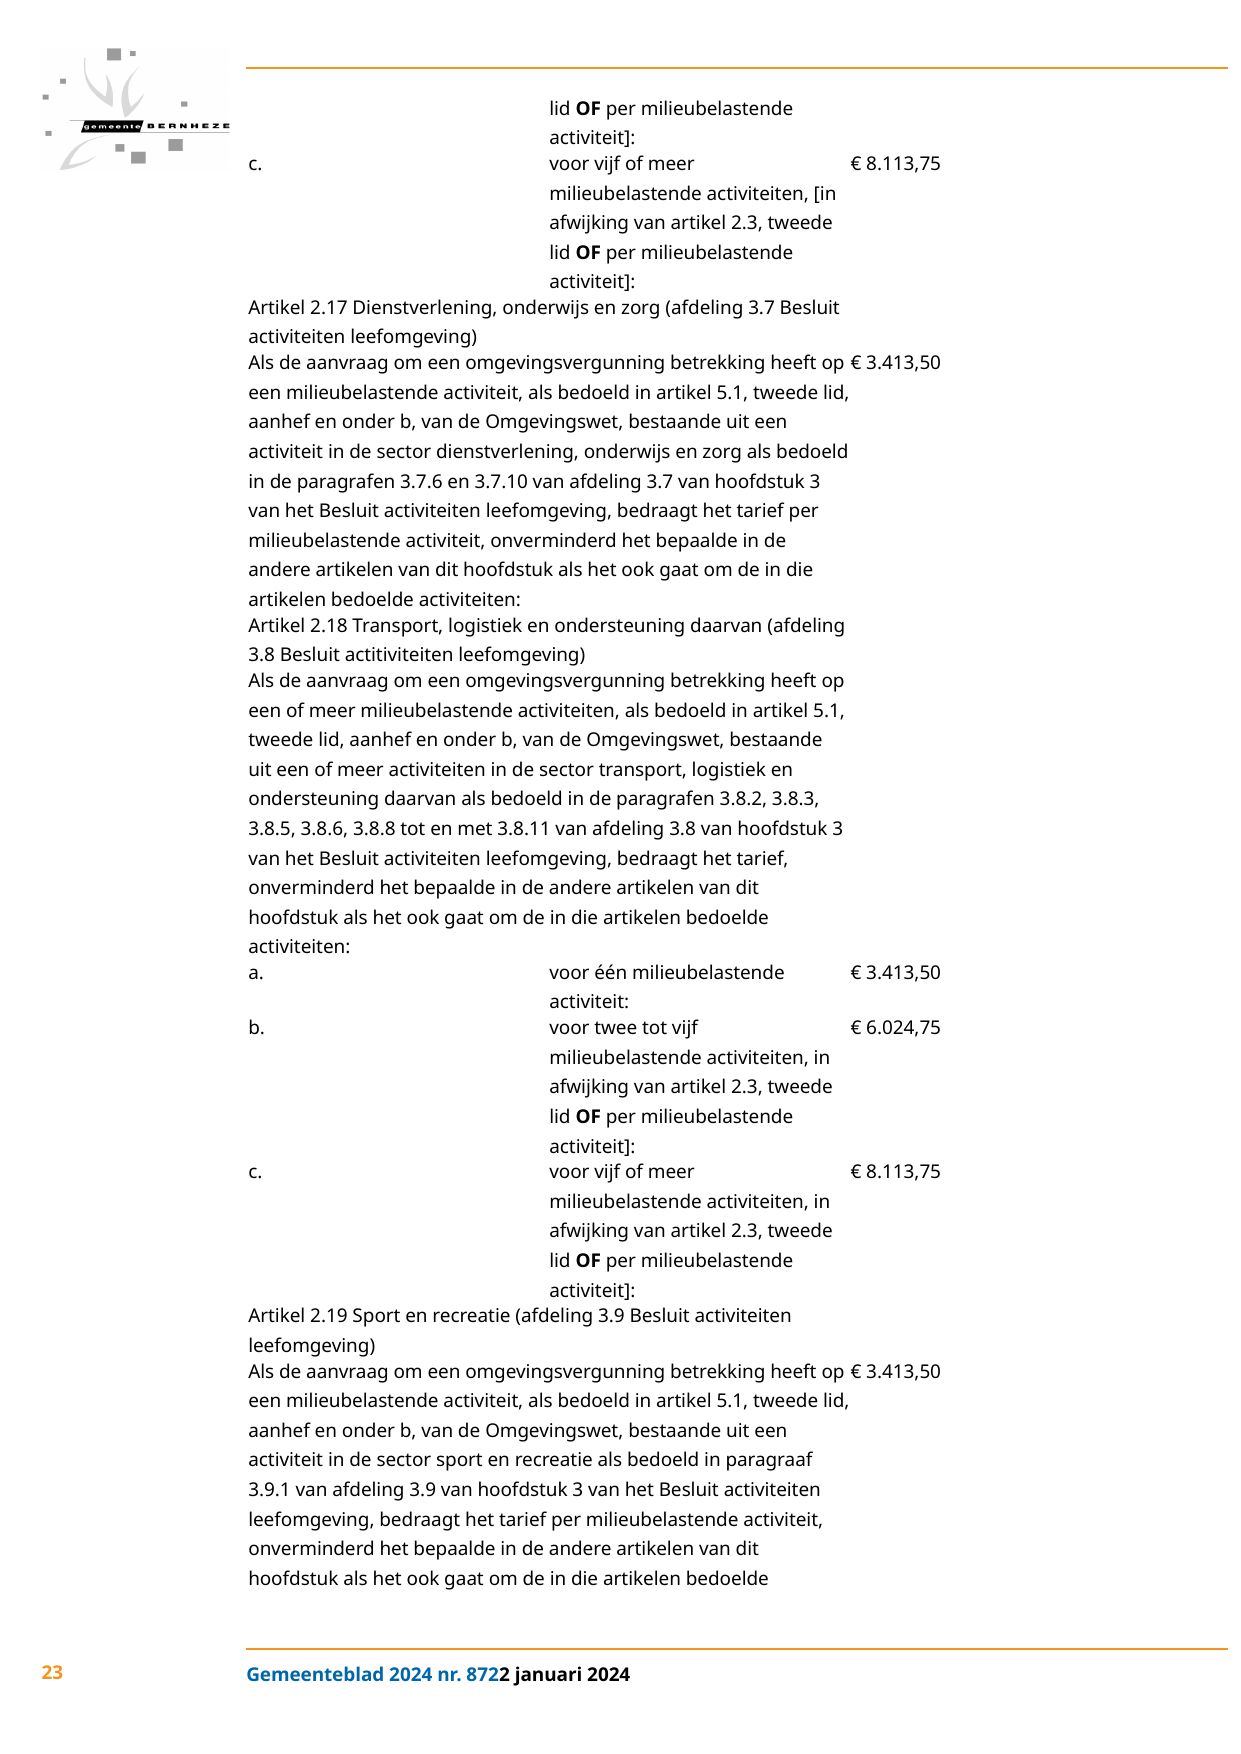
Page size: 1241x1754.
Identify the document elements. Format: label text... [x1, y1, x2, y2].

table_cell Artikel 2.18 Transport, logistiek en ondersteuning daarvan (afdeling 3.8 Besluit actitiviteiten leefomgeving) [248, 612, 850, 667]
table_cell voor twee tot vijf milieubelastende activiteiten, in afwijking van artikel 2.3, tweede lid OF per milieubelastende activiteit]: [549, 1015, 850, 1158]
table_cell voor vijf of meer milieubelastende activiteiten, in afwijking van artikel 2.3, tweede lid OF per milieubelastende activiteit]: [549, 1159, 850, 1303]
table_cell [850, 612, 1152, 667]
table_cell [850, 667, 1152, 959]
table_cell € 3.413,50 [850, 1358, 1152, 1591]
table_cell € 8.113,75 [850, 1159, 1152, 1303]
table_cell [850, 294, 1152, 349]
table_cell a. [248, 959, 549, 1014]
table_cell c. [248, 150, 549, 294]
table_cell b. [248, 1015, 549, 1158]
table_cell Als de aanvraag om een omgevingsvergunning betrekking heeft op een milieubelastende activiteit, als bedoeld in artikel 5.1, tweede lid, aanhef en onder b, van de Omgevingswet, bestaande uit een activiteit in de sector dienstverlening, onderwijs en zorg als bedoeld in de paragrafen 3.7.6 en 3.7.10 van afdeling 3.7 van hoofdstuk 3 van het Besluit activiteiten leefomgeving, bedraagt het tarief per milieubelastende activiteit, onverminderd het bepaalde in de andere artikelen van dit hoofdstuk als het ook gaat om de in die artikelen bedoelde activiteiten: [248, 350, 850, 612]
table_cell [850, 95, 1152, 150]
table_cell c. [248, 1159, 549, 1303]
table_cell lid OF per milieubelastende activiteit]: [549, 95, 850, 150]
table_cell € 6.024,75 [850, 1015, 1152, 1158]
table_cell € 8.113,75 [850, 150, 1152, 294]
table_cell Artikel 2.17 Dienstverlening, onderwijs en zorg (afdeling 3.7 Besluit activiteiten leefomgeving) [248, 294, 850, 349]
table_cell Artikel 2.19 Sport en recreatie (afdeling 3.9 Besluit activiteiten leefomgeving) [248, 1303, 850, 1358]
table_cell [248, 95, 549, 150]
table_cell € 3.413,50 [850, 350, 1152, 612]
table_cell € 3.413,50 [850, 959, 1152, 1014]
table_cell Als de aanvraag om een omgevingsvergunning betrekking heeft op een of meer milieubelastende activiteiten, als bedoeld in artikel 5.1, tweede lid, aanhef en onder b, van de Omgevingswet, bestaande uit een of meer activiteiten in de sector transport, logistiek en ondersteuning daarvan als bedoeld in de paragrafen 3.8.2, 3.8.3, 3.8.5, 3.8.6, 3.8.8 tot en met 3.8.11 van afdeling 3.8 van hoofdstuk 3 van het Besluit activiteiten leefomgeving, bedraagt het tarief, onverminderd het bepaalde in de andere artikelen van dit hoofdstuk als het ook gaat om de in die artikelen bedoelde activiteiten: [248, 667, 850, 959]
picture [41, 47, 231, 172]
table_cell voor één milieubelastende activiteit: [549, 959, 850, 1014]
table_cell Als de aanvraag om een omgevingsvergunning betrekking heeft op een milieubelastende activiteit, als bedoeld in artikel 5.1, tweede lid, aanhef en onder b, van de Omgevingswet, bestaande uit een activiteit in de sector sport en recreatie als bedoeld in paragraaf 3.9.1 van afdeling 3.9 van hoofdstuk 3 van het Besluit activiteiten leefomgeving, bedraagt het tarief per milieubelastende activiteit, onverminderd het bepaalde in de andere artikelen van dit hoofdstuk als het ook gaat om de in die artikelen bedoelde [248, 1358, 850, 1591]
table_cell [850, 1303, 1152, 1358]
table_cell voor vijf of meer milieubelastende activiteiten, [in afwijking van artikel 2.3, tweede lid OF per milieubelastende activiteit]: [549, 150, 850, 294]
